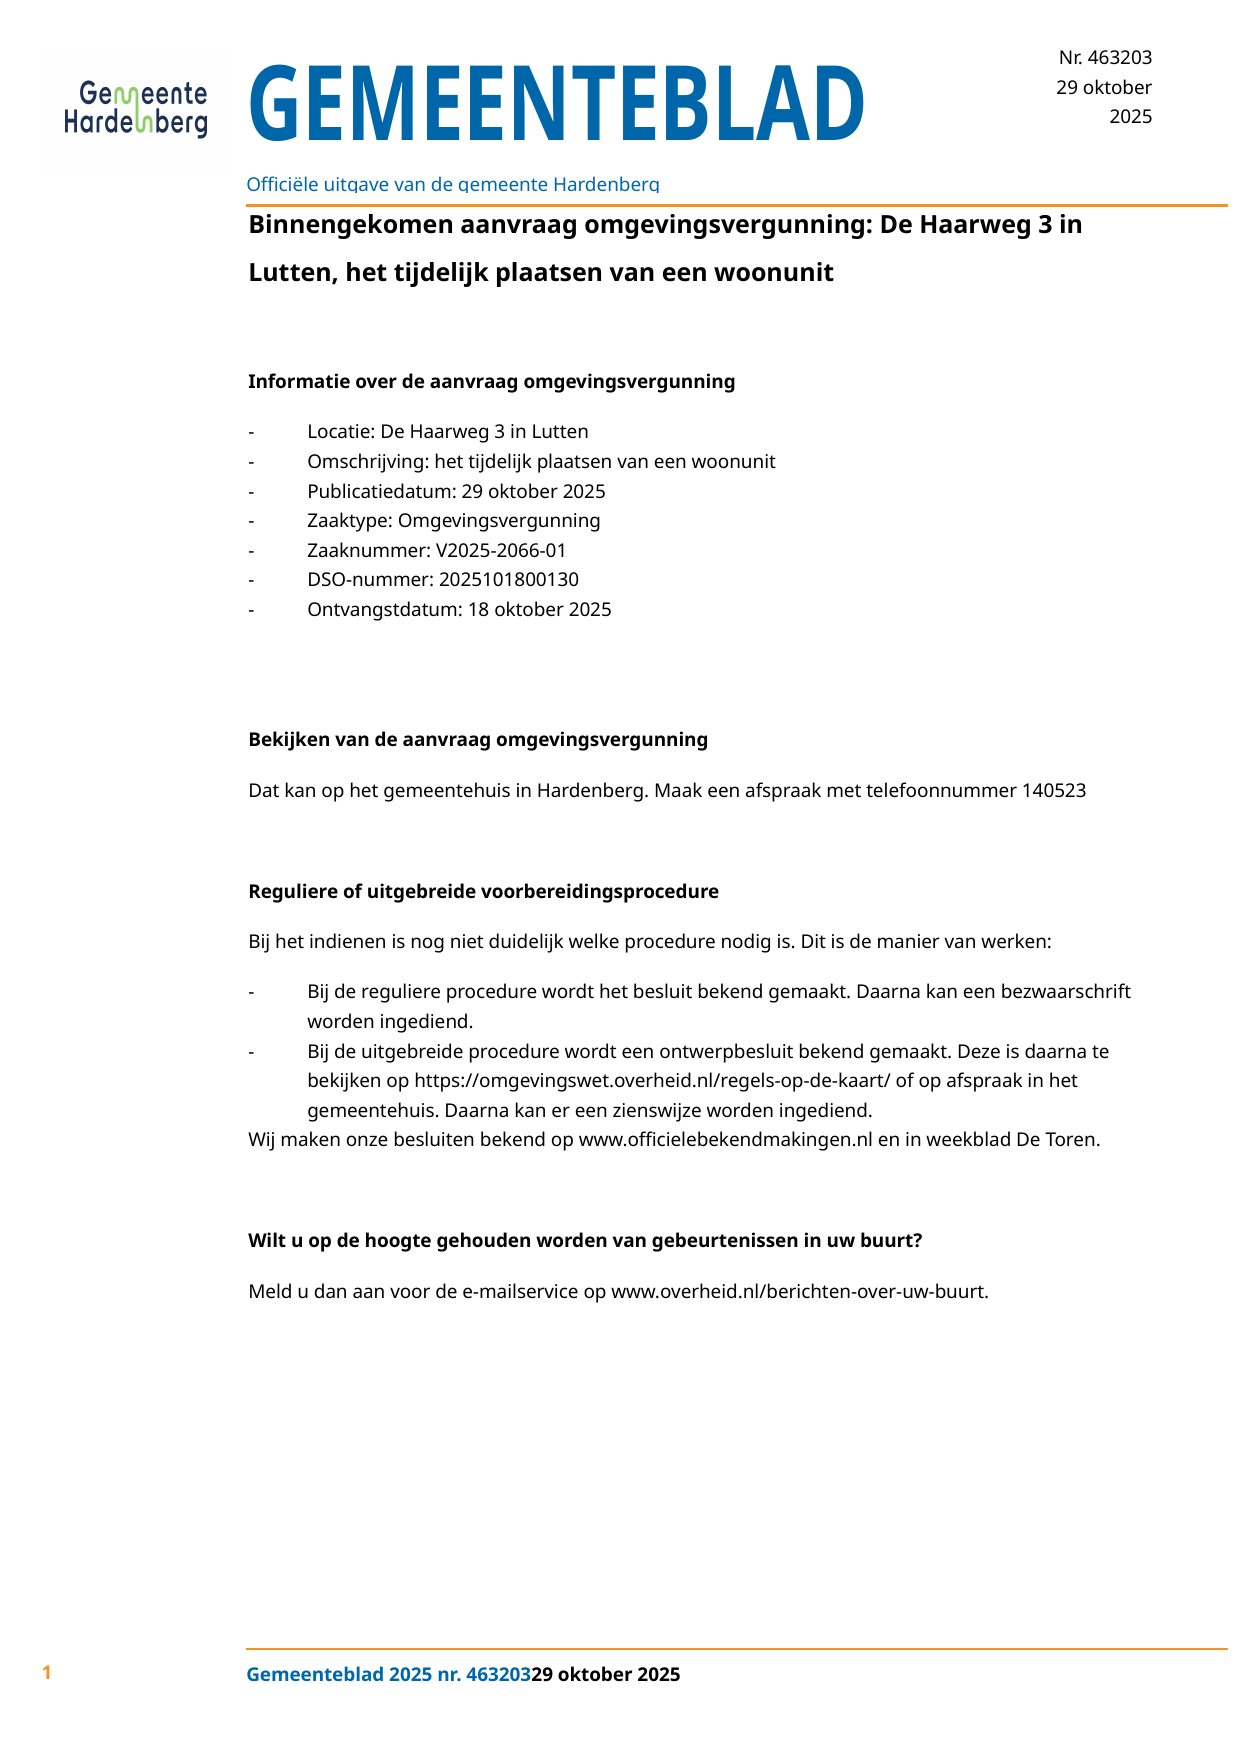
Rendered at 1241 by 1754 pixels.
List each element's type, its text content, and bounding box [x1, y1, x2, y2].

list Locatie: De Haarweg 3 in Lutten [248, 419, 1152, 444]
list Publicatiedatum: 29 oktober 2025 [248, 478, 1152, 504]
text Reguliere of uitgebreide voorbereidingsprocedure [248, 878, 1152, 904]
text Informatie over de aanvraag omgevingsvergunning [248, 368, 1152, 394]
text Wilt u op de hoogte gehouden worden van gebeurtenissen in uw buurt? [248, 1227, 1152, 1253]
list Bij de reguliere procedure wordt het besluit bekend gemaakt. Daarna kan een bezwaarschrift worden ingediend. [248, 979, 1152, 1034]
picture [41, 47, 231, 172]
list Bij de uitgebreide procedure wordt een ontwerpbesluit bekend gemaakt. Deze is daarna te bekijken op https://omgevingswet.overheid.nl/regels-op-de-kaart/ of op afspraak in het gemeentehuis. Daarna kan er een zienswijze worden ingediend. [248, 1038, 1152, 1123]
text Bekijken van de aanvraag omgevingsvergunning [248, 727, 1152, 752]
list Zaaknummer: V2025-2066-01 [248, 537, 1152, 563]
list Omschrijving: het tijdelijk plaatsen van een woonunit [248, 448, 1152, 474]
list DSO-nummer: 2025101800130 [248, 567, 1152, 592]
text Wij maken onze besluiten bekend op www.officielebekendmakingen.nl en in weekblad De Toren. [248, 1127, 1152, 1152]
text Bij het indienen is nog niet duidelijk welke procedure nodig is. Dit is de manier van werken: [248, 928, 1152, 954]
text Meld u dan aan voor de e-mailservice op www.overheid.nl/berichten-over-uw-buurt. [248, 1278, 1152, 1304]
list Ontvangstdatum: 18 oktober 2025 [248, 596, 1152, 622]
text Dat kan op het gemeentehuis in Hardenberg. Maak een afspraak met telefoonnummer 140523 [248, 777, 1152, 803]
list Zaaktype: Omgevingsvergunning [248, 507, 1152, 533]
text Binnengekomen aanvraag omgevingsvergunning: De Haarweg 3 in Lutten, het tijdelijk plaatsen van een woonunit [248, 207, 1152, 288]
